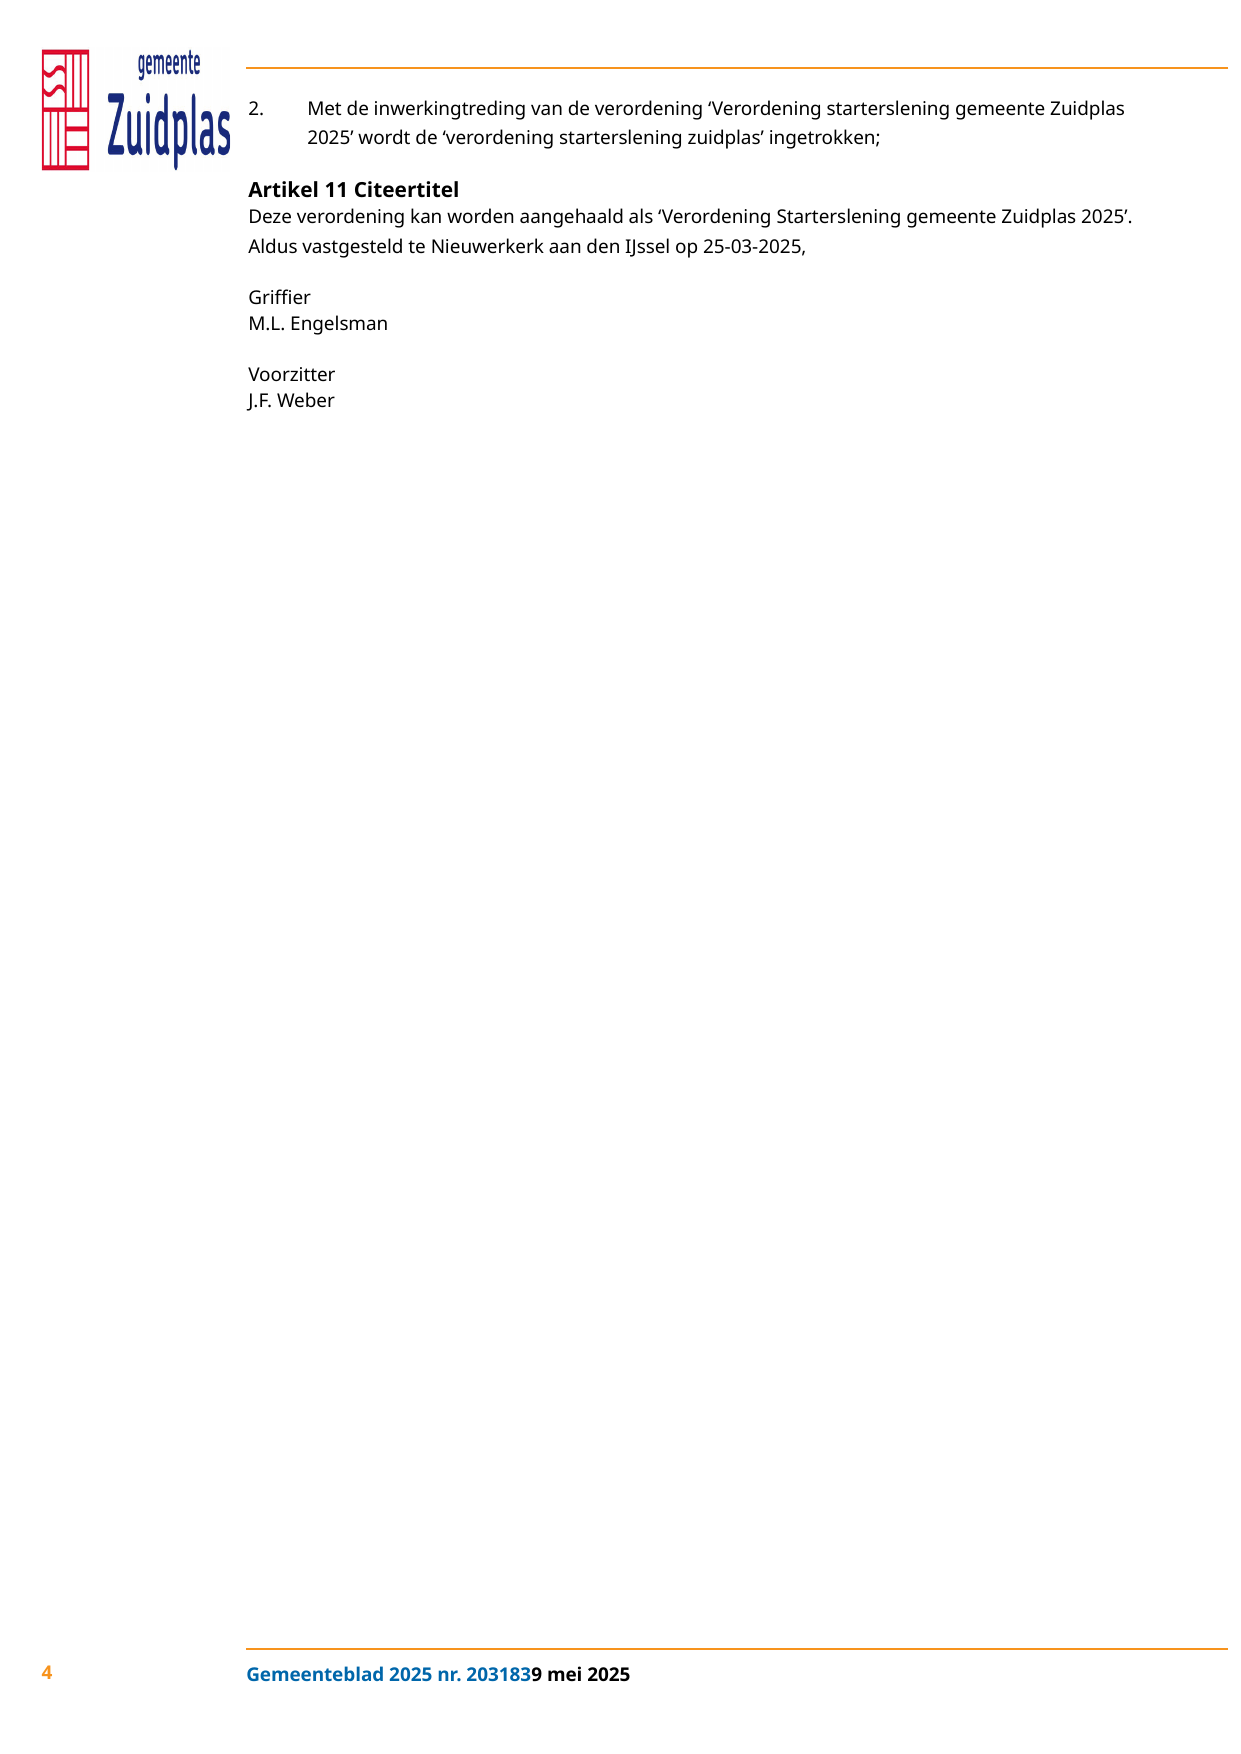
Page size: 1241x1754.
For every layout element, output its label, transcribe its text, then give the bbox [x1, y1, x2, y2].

text Voorzitter [248, 361, 1152, 387]
text Artikel 11 Citeertitel [248, 175, 1152, 203]
list Met de inwerkingtreding van de verordening ‘Verordening starterslening gemeente Zuidplas 2025’ wordt de ‘verordening starterslening zuidplas’ ingetrokken; [248, 95, 1152, 150]
picture [41, 47, 231, 172]
text Griffier [248, 284, 1152, 310]
text M.L. Engelsman [248, 310, 1152, 336]
text Deze verordening kan worden aangehaald als ‘Verordening Starterslening gemeente Zuidplas 2025’. [248, 203, 1152, 229]
text J.F. Weber [248, 387, 1152, 413]
text Aldus vastgesteld te Nieuwerkerk aan den IJssel op 25-03-2025, [248, 233, 1152, 258]
